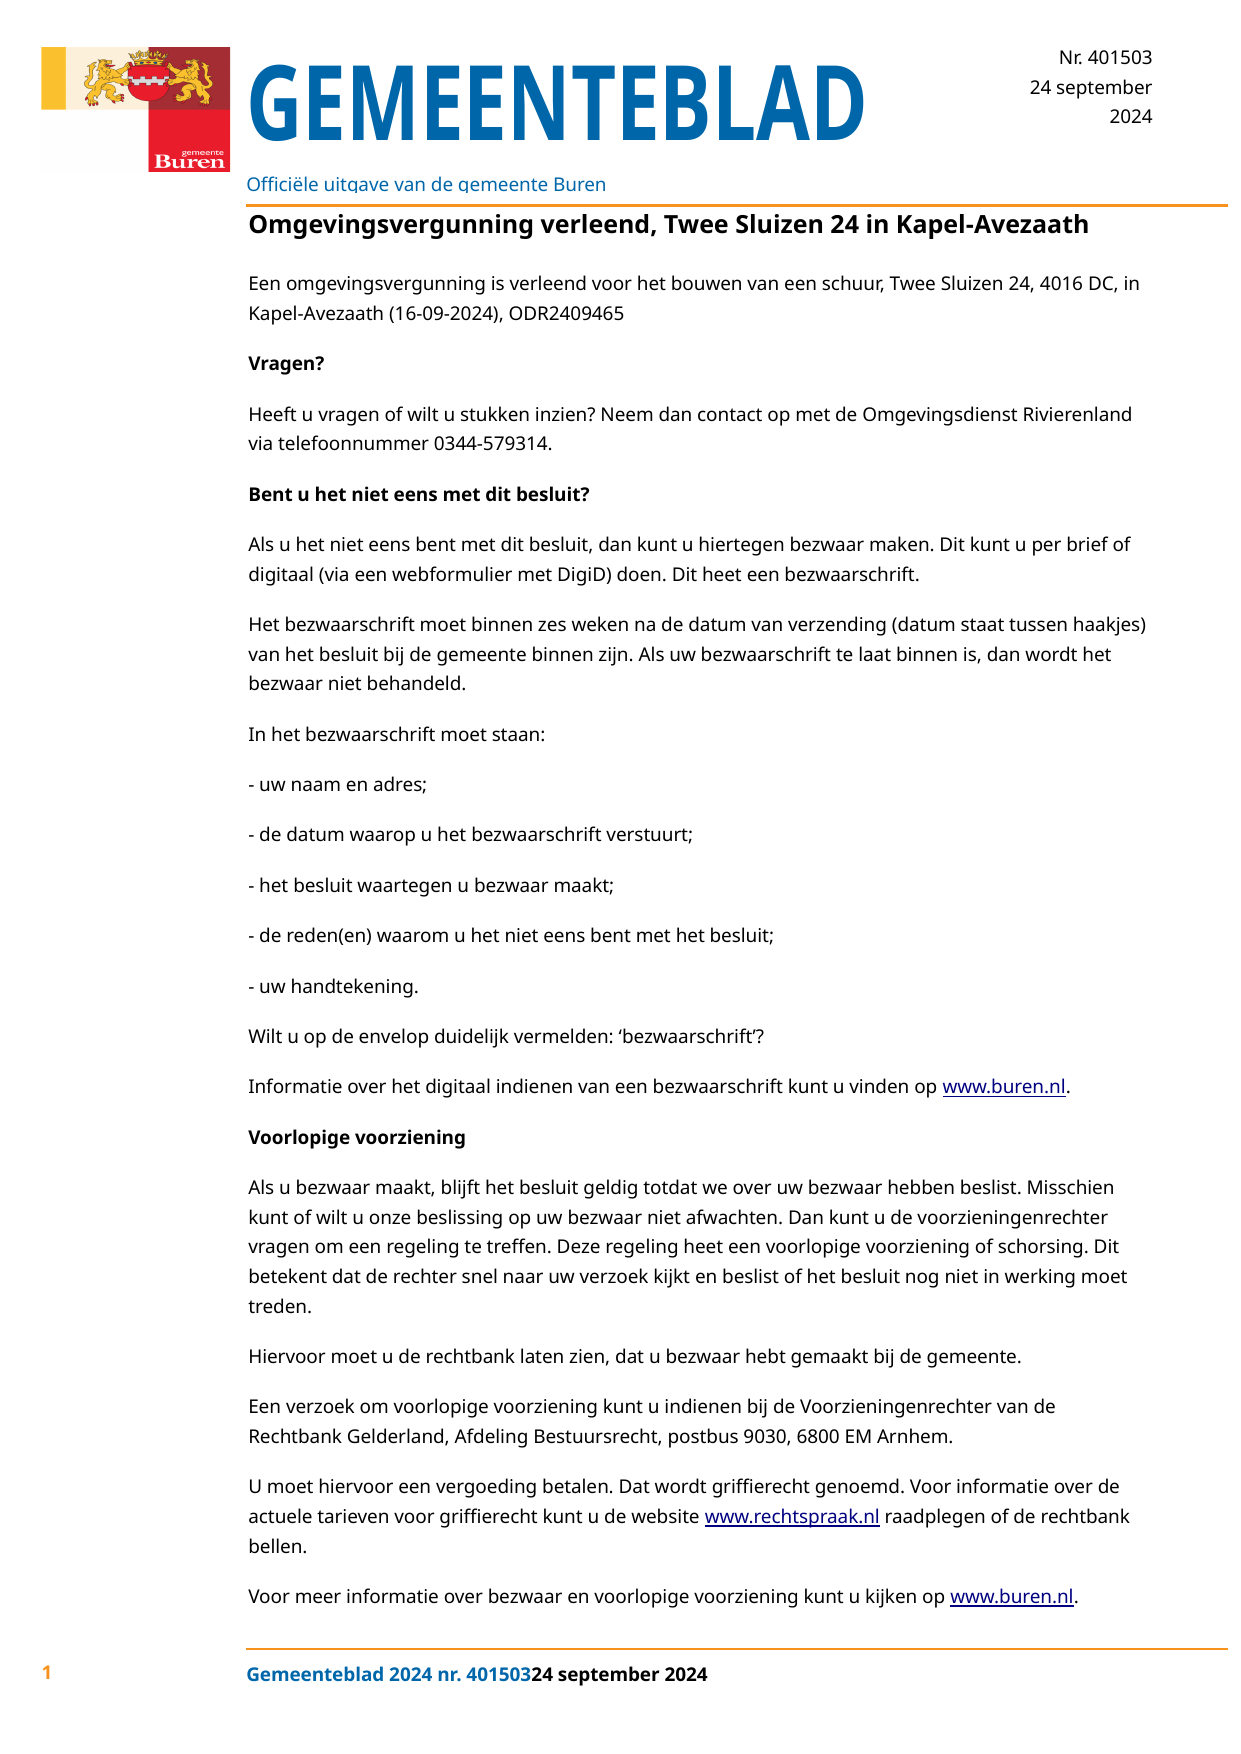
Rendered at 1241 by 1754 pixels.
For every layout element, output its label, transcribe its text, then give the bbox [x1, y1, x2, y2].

text Als u het niet eens bent met dit besluit, dan kunt u hiertegen bezwaar maken. Dit kunt u per brief of digitaal (via een webformulier met DigiD) doen. Dit heet een bezwaarschrift. [248, 531, 1152, 586]
text In het bezwaarschrift moet staan: [248, 721, 1152, 746]
picture [41, 47, 231, 172]
text Vragen? [248, 350, 1152, 376]
text Informatie over het digitaal indienen van een bezwaarschrift kunt u vinden op www.buren.nl. [248, 1074, 1152, 1099]
text Wilt u op de envelop duidelijk vermelden: ‘bezwaarschrift’? [248, 1023, 1152, 1049]
text Hiervoor moet u de rechtbank laten zien, dat u bezwaar hebt gemaakt bij de gemeente. [248, 1343, 1152, 1369]
text Voor meer informatie over bezwaar en voorlopige voorziening kunt u kijken op www.buren.nl. [248, 1583, 1152, 1609]
text Heeft u vragen of wilt u stukken inzien? Neem dan contact op met de Omgevingsdienst Rivierenland via telefoonnummer 0344-579314. [248, 401, 1152, 456]
text U moet hiervoor een vergoeding betalen. Dat wordt griffierecht genoemd. Voor informatie over de actuele tarieven voor griffierecht kunt u de website www.rechtspraak.nl raadplegen of de rechtbank bellen. [248, 1474, 1152, 1558]
text - de reden(en) waarom u het niet eens bent met het besluit; [248, 922, 1152, 948]
text Als u bezwaar maakt, blijft het besluit geldig totdat we over uw bezwaar hebben beslist. Misschien kunt of wilt u onze beslissing op uw bezwaar niet afwachten. Dan kunt u de voorzieningenrechter vragen om een regeling te treffen. Deze regeling heet een voorlopige voorziening of schorsing. Dit betekent dat de rechter snel naar uw verzoek kijkt en beslist of het besluit nog niet in werking moet treden. [248, 1174, 1152, 1318]
text Omgevingsvergunning verleend, Twee Sluizen 24 in Kapel-Avezaath [248, 207, 1152, 241]
text - uw naam en adres; [248, 771, 1152, 797]
text Een omgevingsvergunning is verleend voor het bouwen van een schuur, Twee Sluizen 24, 4016 DC, in Kapel-Avezaath (16-09-2024), ODR2409465 [248, 270, 1152, 326]
text Voorlopige voorziening [248, 1124, 1152, 1150]
text - het besluit waartegen u bezwaar maakt; [248, 872, 1152, 898]
text Bent u het niet eens met dit besluit? [248, 481, 1152, 506]
text Een verzoek om voorlopige voorziening kunt u indienen bij de Voorzieningenrechter van de Rechtbank Gelderland, Afdeling Bestuursrecht, postbus 9030, 6800 EM Arnhem. [248, 1394, 1152, 1449]
text - uw handtekening. [248, 973, 1152, 998]
text Het bezwaarschrift moet binnen zes weken na de datum van verzending (datum staat tussen haakjes) van het besluit bij de gemeente binnen zijn. Als uw bezwaarschrift te laat binnen is, dan wordt het bezwaar niet behandeld. [248, 611, 1152, 696]
text - de datum waarop u het bezwaarschrift verstuurt; [248, 822, 1152, 847]
